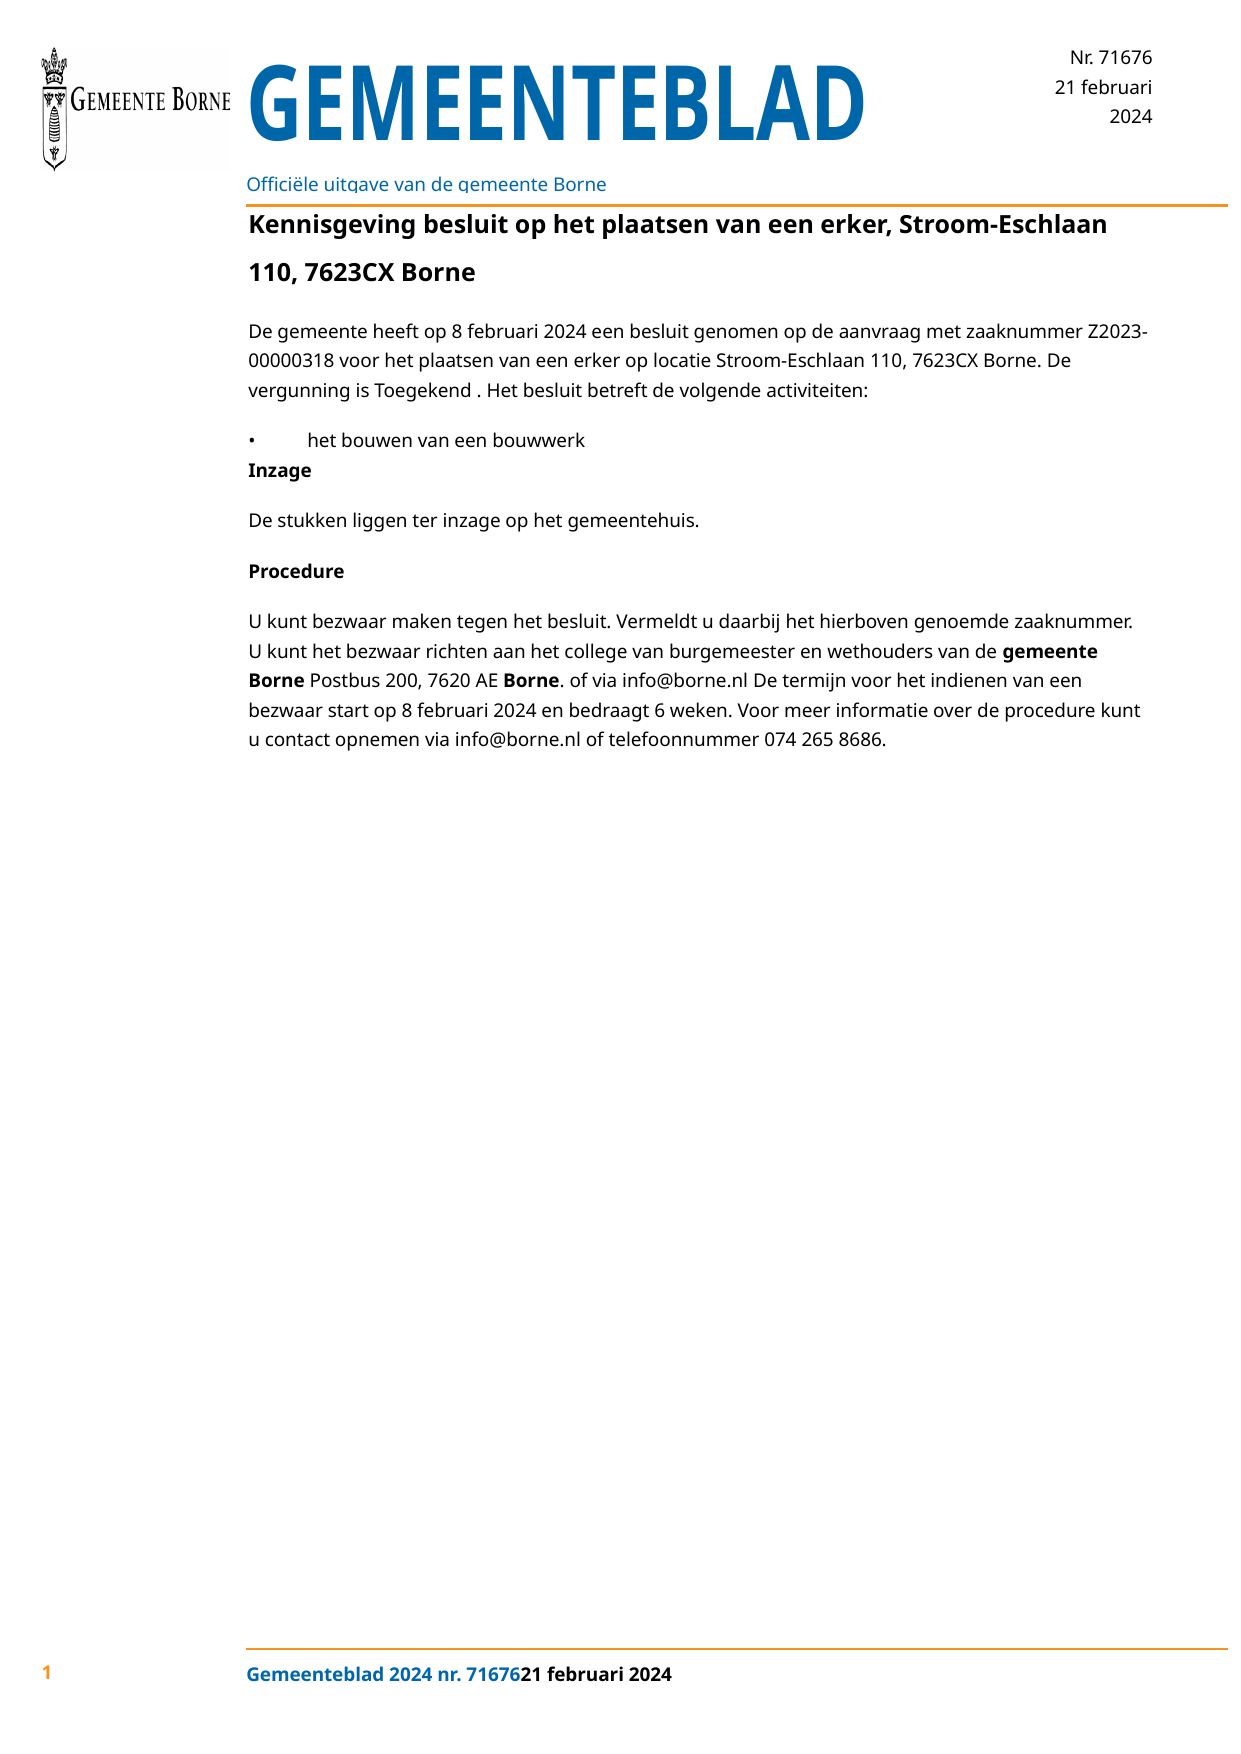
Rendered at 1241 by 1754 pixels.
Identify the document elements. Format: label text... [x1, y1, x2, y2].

text Kennisgeving besluit op het plaatsen van een erker, Stroom-Eschlaan 110, 7623CX Borne [248, 207, 1152, 288]
text U kunt bezwaar maken tegen het besluit. Vermeldt u daarbij het hierboven genoemde zaaknummer. U kunt het bezwaar richten aan het college van burgemeester en wethouders van de gemeente Borne Postbus 200, 7620 AE Borne. of via info@borne.nl De termijn voor het indienen van een bezwaar start op 8 februari 2024 en bedraagt 6 weken. Voor meer informatie over de procedure kunt u contact opnemen via info@borne.nl of telefoonnummer 074 265 8686. [248, 608, 1152, 752]
text Procedure [248, 558, 1152, 584]
text De gemeente heeft op 8 februari 2024 een besluit genomen op de aanvraag met zaaknummer Z2023-00000318 voor het plaatsen van een erker op locatie Stroom-Eschlaan 110, 7623CX Borne. De vergunning is Toegekend . Het besluit betreft de volgende activiteiten: [248, 318, 1152, 403]
picture [41, 47, 231, 172]
list het bouwen van een bouwwerk [248, 427, 1152, 453]
text Inzage [248, 457, 1152, 483]
text De stukken liggen ter inzage op het gemeentehuis. [248, 507, 1152, 533]
